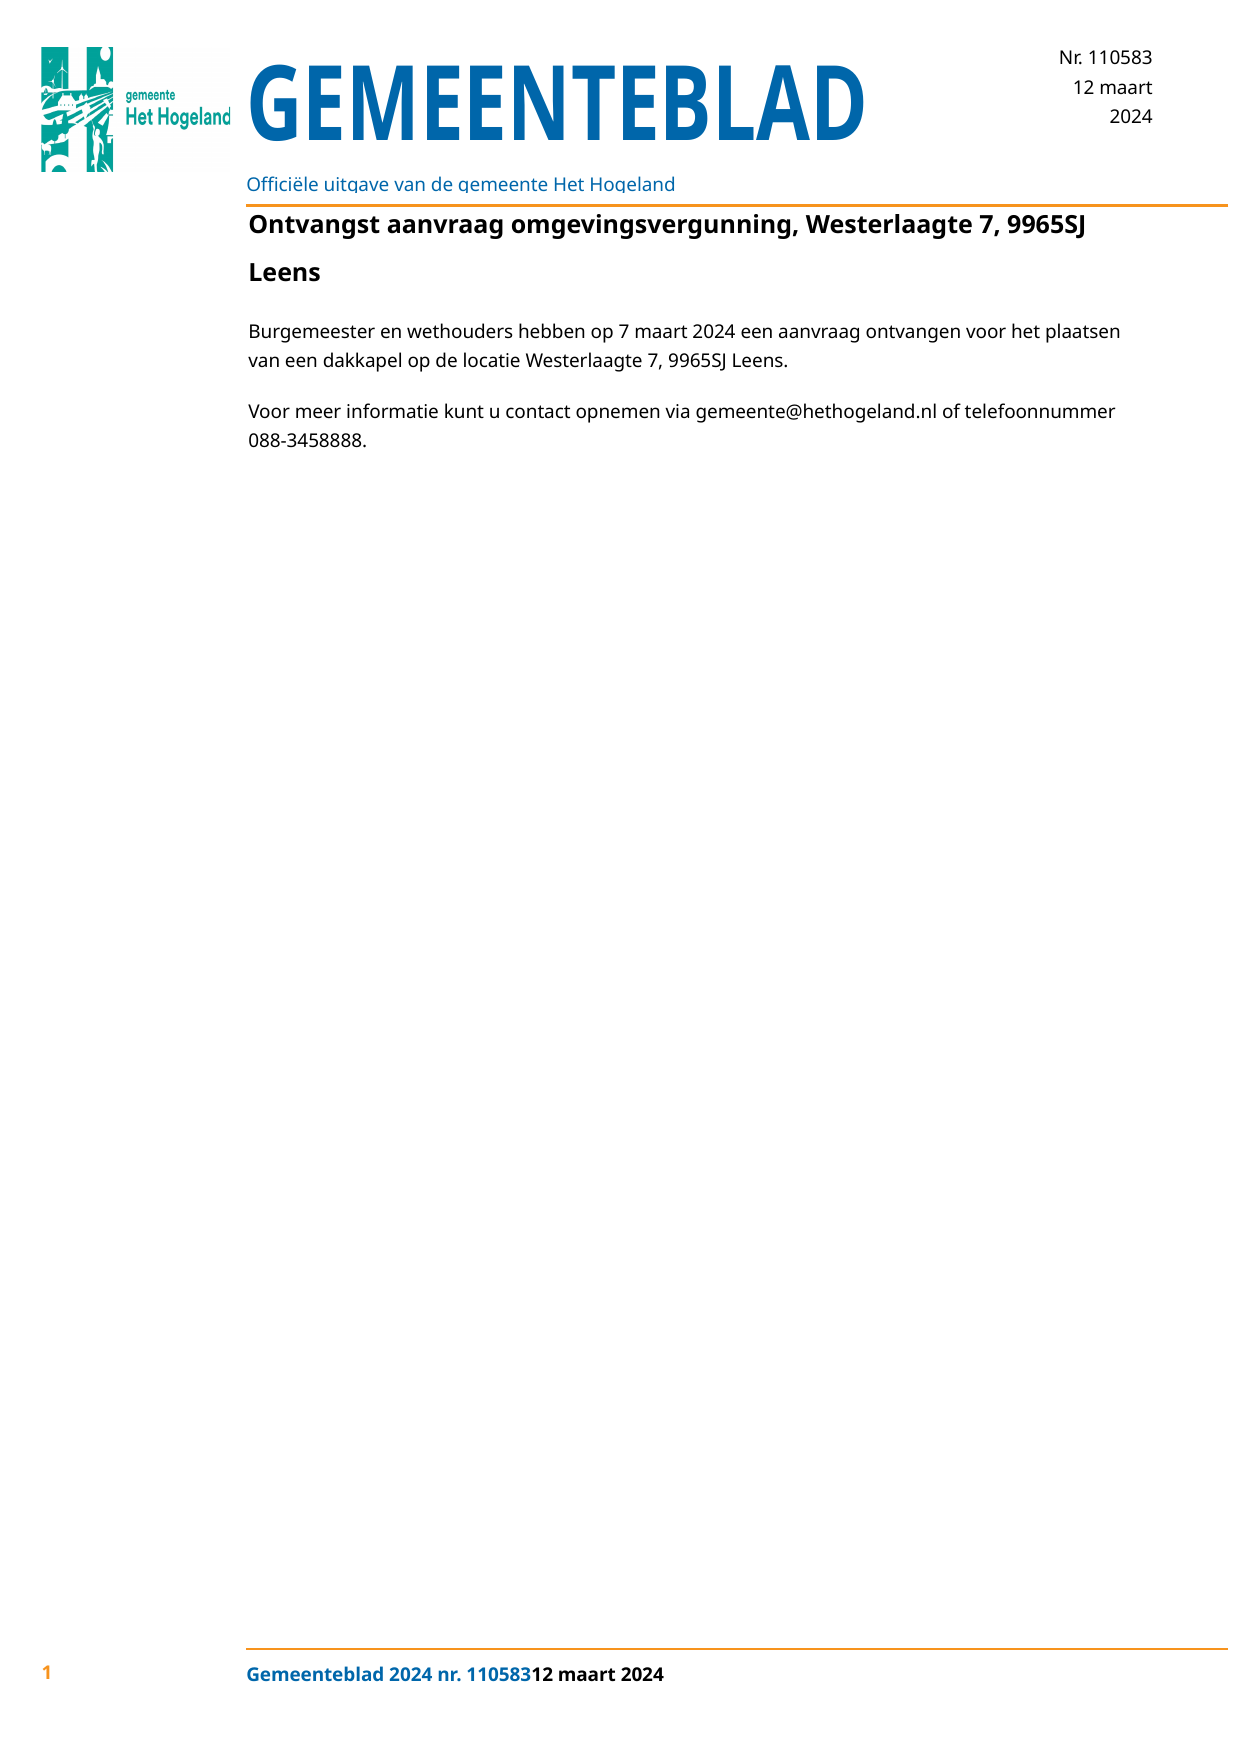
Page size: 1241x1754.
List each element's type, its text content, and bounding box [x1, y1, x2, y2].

text Burgemeester en wethouders hebben op 7 maart 2024 een aanvraag ontvangen voor het plaatsen van een dakkapel op de locatie Westerlaagte 7, 9965SJ Leens. [248, 318, 1152, 373]
text Ontvangst aanvraag omgevingsvergunning, Westerlaagte 7, 9965SJ Leens [248, 207, 1152, 288]
picture [41, 47, 231, 172]
text Voor meer informatie kunt u contact opnemen via gemeente@hethogeland.nl of telefoonnummer 088-3458888. [248, 398, 1152, 453]
